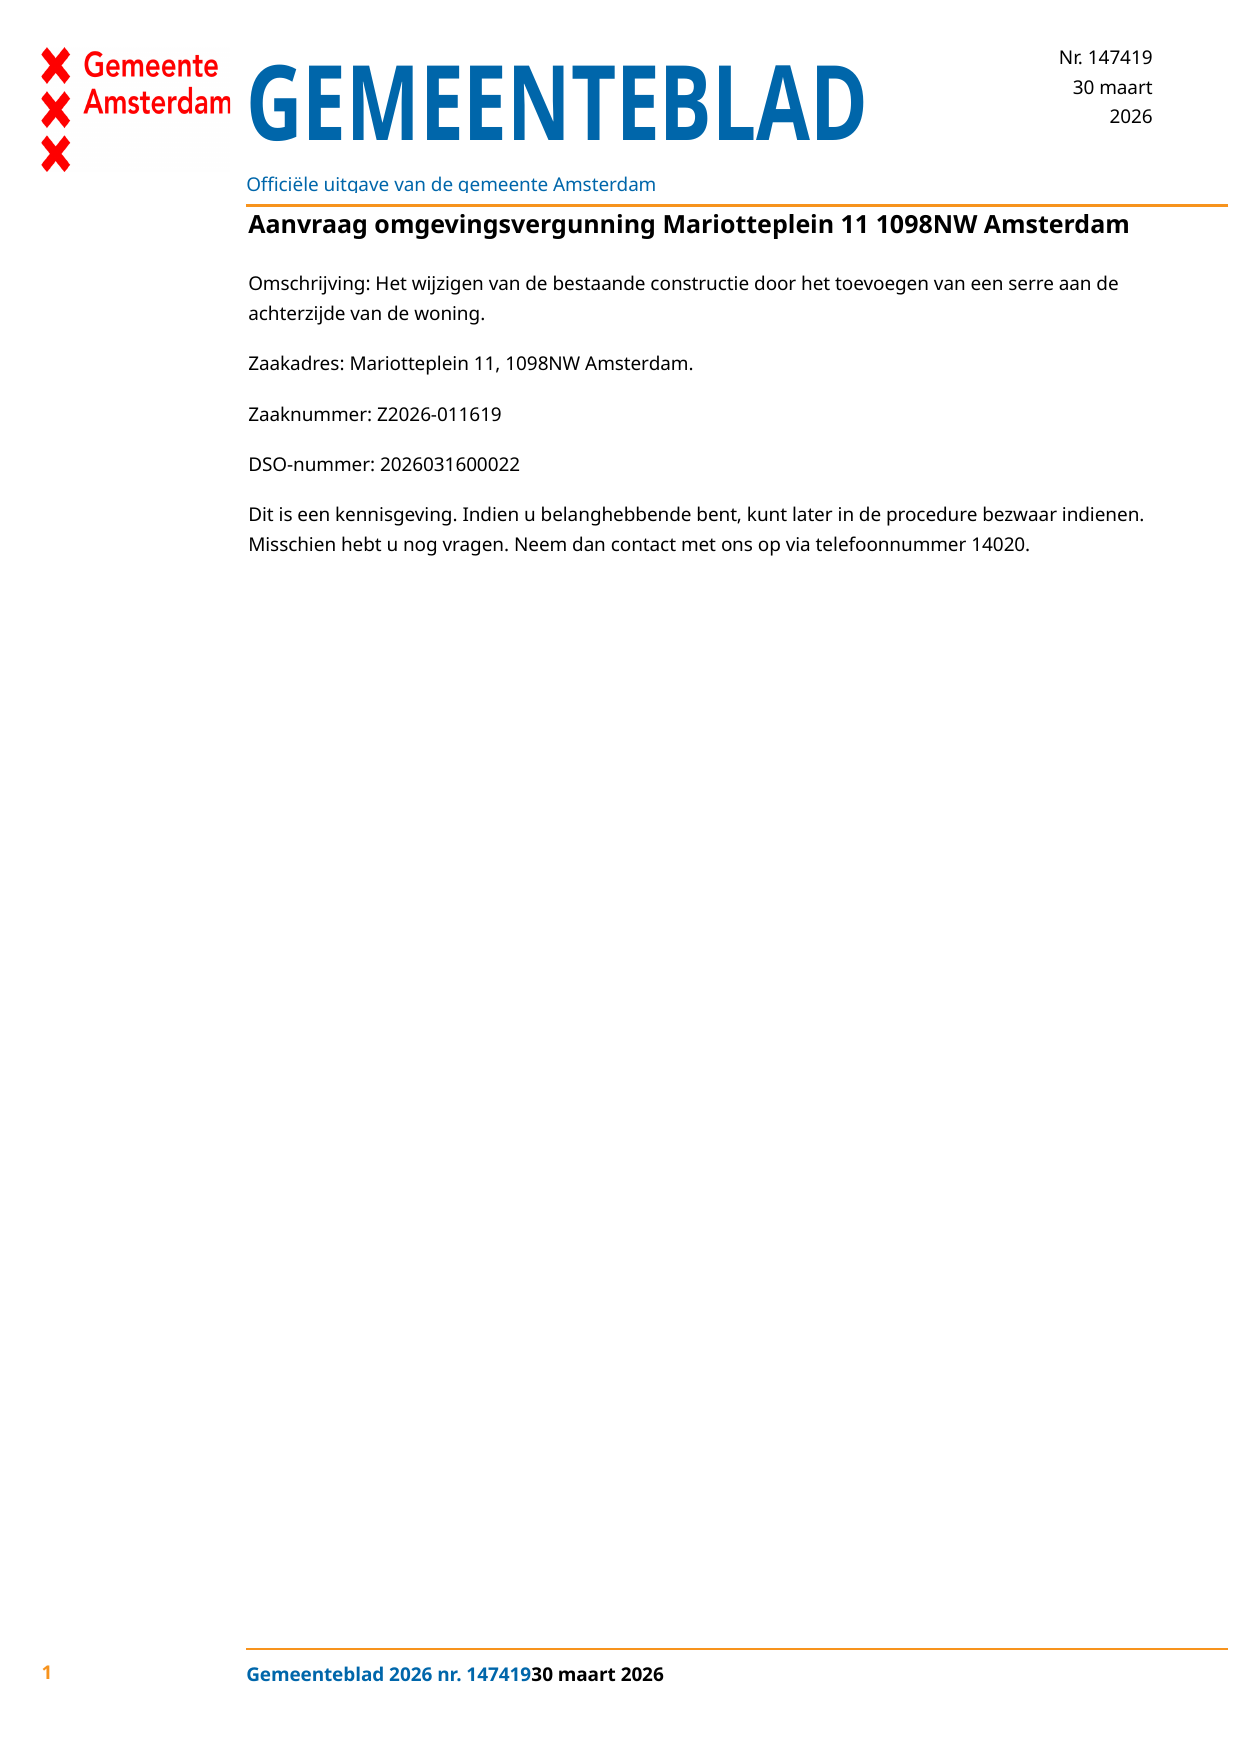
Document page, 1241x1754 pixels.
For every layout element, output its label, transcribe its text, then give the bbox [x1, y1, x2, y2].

text Aanvraag omgevingsvergunning Mariotteplein 11 1098NW Amsterdam [248, 207, 1152, 241]
text Omschrijving: Het wijzigen van de bestaande constructie door het toevoegen van een serre aan de achterzijde van de woning. [248, 270, 1152, 326]
picture [41, 47, 231, 172]
text Zaaknummer: Z2026-011619 [248, 401, 1152, 426]
text Zaakadres: Mariotteplein 11, 1098NW Amsterdam. [248, 350, 1152, 376]
text Dit is een kennisgeving. Indien u belanghebbende bent, kunt later in de procedure bezwaar indienen. Misschien hebt u nog vragen. Neem dan contact met ons op via telefoonnummer 14020. [248, 502, 1152, 557]
text DSO-nummer: 2026031600022 [248, 451, 1152, 477]
